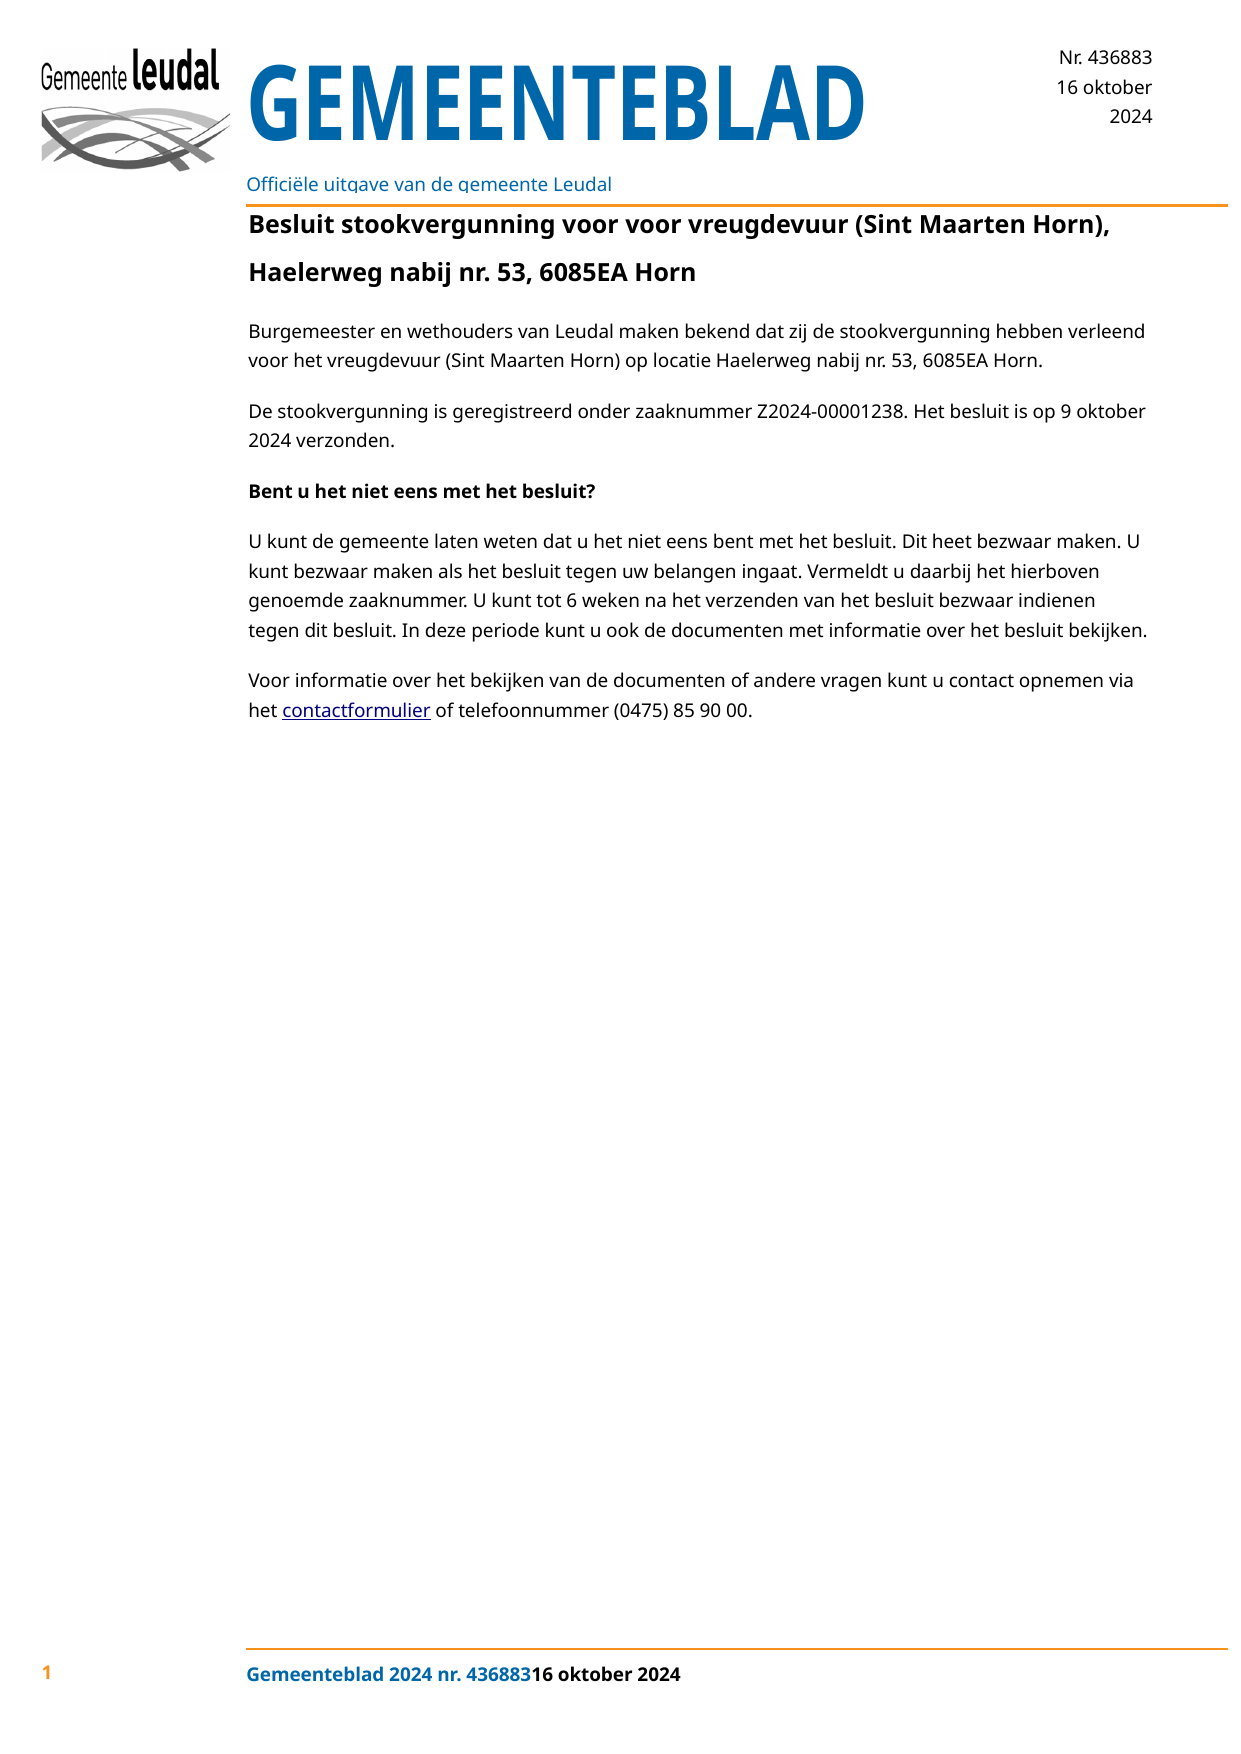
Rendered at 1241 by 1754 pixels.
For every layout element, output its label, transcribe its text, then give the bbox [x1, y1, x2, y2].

text Burgemeester en wethouders van Leudal maken bekend dat zij de stookvergunning hebben verleend voor het vreugdevuur (Sint Maarten Horn) op locatie Haelerweg nabij nr. 53, 6085EA Horn. [248, 318, 1152, 373]
text Besluit stookvergunning voor voor vreugdevuur (Sint Maarten Horn), Haelerweg nabij nr. 53, 6085EA Horn [248, 207, 1152, 288]
picture [41, 47, 231, 172]
text U kunt de gemeente laten weten dat u het niet eens bent met het besluit. Dit heet bezwaar maken. U kunt bezwaar maken als het besluit tegen uw belangen ingaat. Vermeldt u daarbij het hierboven genoemde zaaknummer. U kunt tot 6 weken na het verzenden van het besluit bezwaar indienen tegen dit besluit. In deze periode kunt u ook de documenten met informatie over het besluit bekijken. [248, 528, 1152, 643]
text De stookvergunning is geregistreerd onder zaaknummer Z2024-00001238. Het besluit is op 9 oktober 2024 verzonden. [248, 398, 1152, 453]
text Bent u het niet eens met het besluit? [248, 478, 1152, 504]
text Voor informatie over het bekijken van de documenten of andere vragen kunt u contact opnemen via het contactformulier of telefoonnummer (0475) 85 90 00. [248, 667, 1152, 723]
